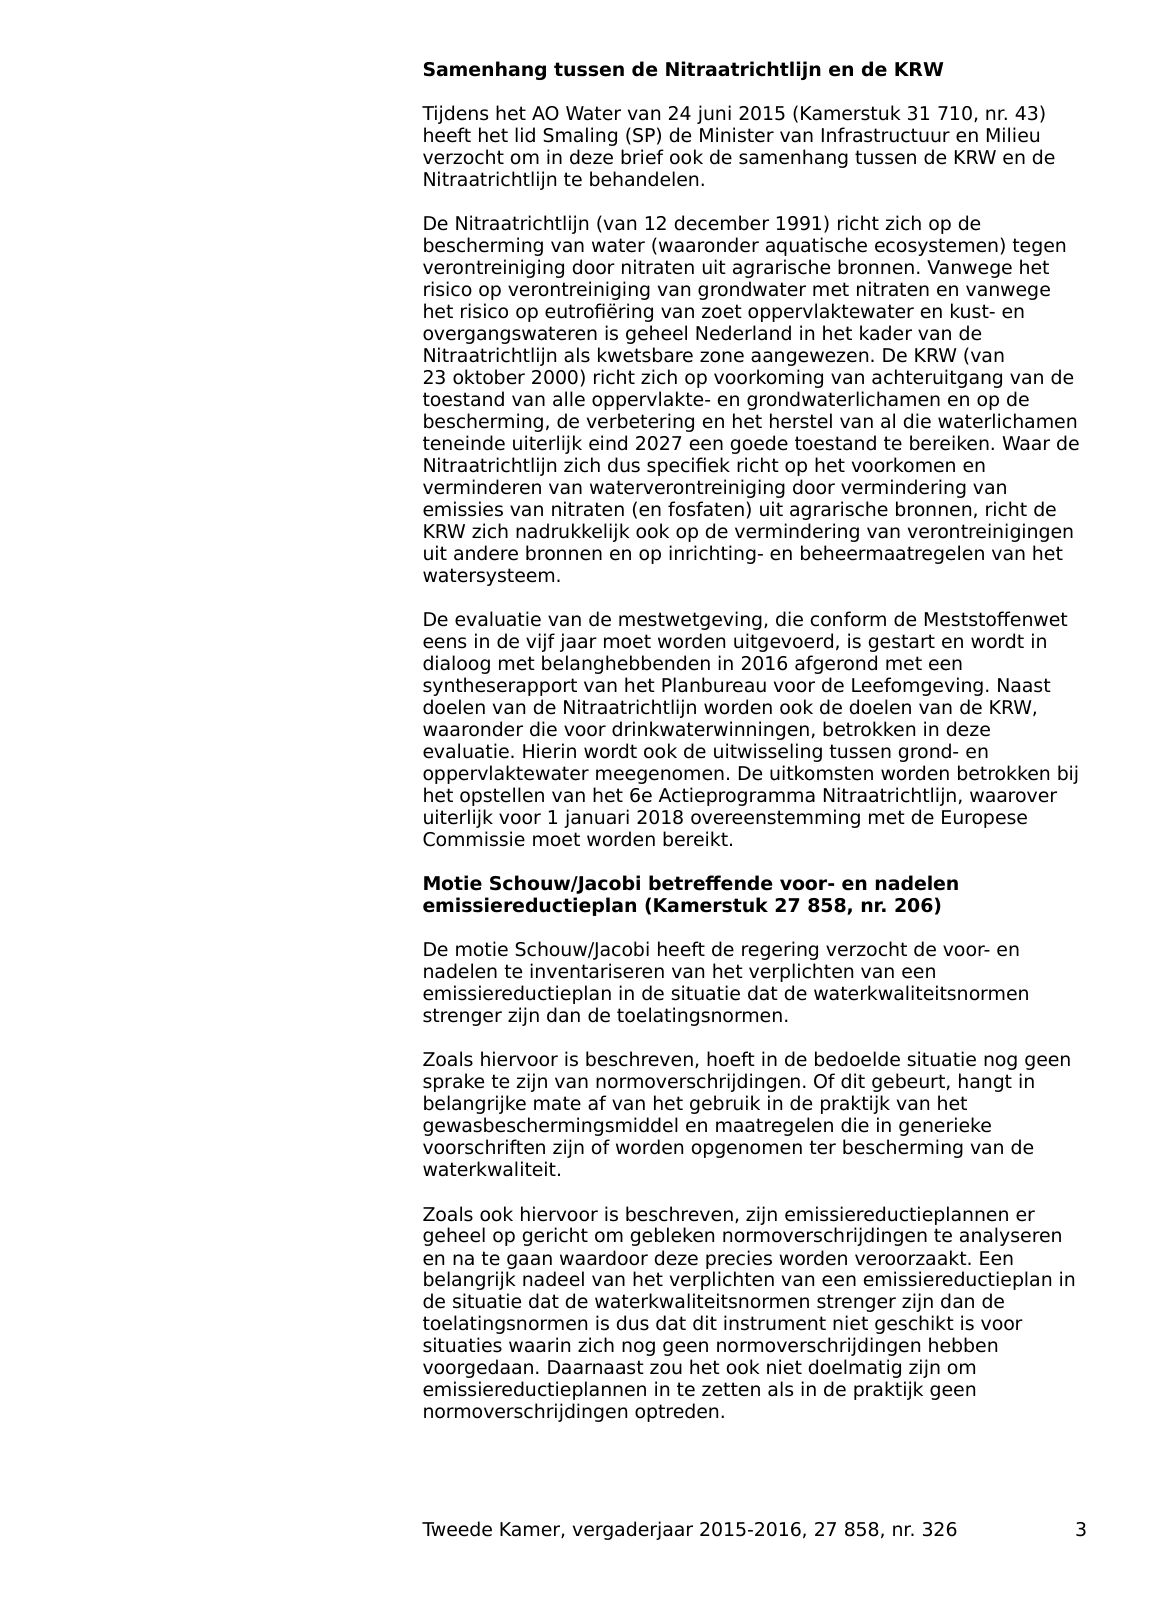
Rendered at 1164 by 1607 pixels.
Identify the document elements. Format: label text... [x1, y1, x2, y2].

subtitle Samenhang tussen de Nitraatrichtlijn en de KRW [422, 59, 1087, 81]
text Zoals hiervoor is beschreven, hoeft in de bedoelde situatie nog geen sprake te zijn van normoverschrijdingen. Of dit gebeurt, hangt in belangrijke mate af van het gebruik in de praktijk van het gewasbeschermingsmiddel en maatregelen die in generieke voorschriften zijn of worden opgenomen ter bescherming van de waterkwaliteit. [422, 1049, 1087, 1181]
text De evaluatie van de mestwetgeving, die conform de Meststoffenwet eens in de vijf jaar moet worden uitgevoerd, is gestart en wordt in dialoog met belanghebbenden in 2016 afgerond met een syntheserapport van het Planbureau voor de Leefomgeving. Naast doelen van de Nitraatrichtlijn worden ook de doelen van de KRW, waaronder die voor drinkwaterwinningen, betrokken in deze evaluatie. Hierin wordt ook de uitwisseling tussen grond- en oppervlaktewater meegenomen. De uitkomsten worden betrokken bij het opstellen van het 6e Actieprogramma Nitraatrichtlijn, waarover uiterlijk voor 1 januari 2018 overeenstemming met de Europese Commissie moet worden bereikt. [422, 609, 1087, 851]
text De Nitraatrichtlijn (van 12 december 1991) richt zich op de bescherming van water (waaronder aquatische ecosystemen) tegen verontreiniging door nitraten uit agrarische bronnen. Vanwege het risico op verontreiniging van grondwater met nitraten en vanwege het risico op eutrofiëring van zoet oppervlaktewater en kust- en overgangswateren is geheel Nederland in het kader van de Nitraatrichtlijn als kwetsbare zone aangewezen. De KRW (van 23 oktober 2000) richt zich op voorkoming van achteruitgang van de toestand van alle oppervlakte- en grondwaterlichamen en op de bescherming, de verbetering en het herstel van al die waterlichamen teneinde uiterlijk eind 2027 een goede toestand te bereiken. Waar de Nitraatrichtlijn zich dus specifiek richt op het voorkomen en verminderen van waterverontreiniging door vermindering van emissies van nitraten (en fosfaten) uit agrarische bronnen, richt de KRW zich nadrukkelijk ook op de vermindering van verontreinigingen uit andere bronnen en op inrichting- en beheermaatregelen van het watersysteem. [422, 213, 1087, 587]
text De motie Schouw/Jacobi heeft de regering verzocht de voor- en nadelen te inventariseren van het verplichten van een emissiereductieplan in de situatie dat de waterkwaliteitsnormen strenger zijn dan de toelatingsnormen. [422, 939, 1087, 1027]
text Zoals ook hiervoor is beschreven, zijn emissiereductieplannen er geheel op gericht om gebleken normoverschrijdingen te analyseren en na te gaan waardoor deze precies worden veroorzaakt. Een belangrijk nadeel van het verplichten van een emissiereductieplan in de situatie dat de waterkwaliteitsnormen strenger zijn dan de toelatingsnormen is dus dat dit instrument niet geschikt is voor situaties waarin zich nog geen normoverschrijdingen hebben voorgedaan. Daarnaast zou het ook niet doelmatig zijn om emissiereductieplannen in te zetten als in de praktijk geen normoverschrijdingen optreden. [422, 1203, 1087, 1423]
subtitle Motie Schouw/Jacobi betreffende voor- en nadelen emissiereductieplan (Kamerstuk 27 858, nr. 206) [422, 873, 1087, 917]
text Tijdens het AO Water van 24 juni 2015 (Kamerstuk 31 710, nr. 43) heeft het lid Smaling (SP) de Minister van Infrastructuur en Milieu verzocht om in deze brief ook de samenhang tussen de KRW en de Nitraatrichtlijn te behandelen. [422, 103, 1087, 191]
